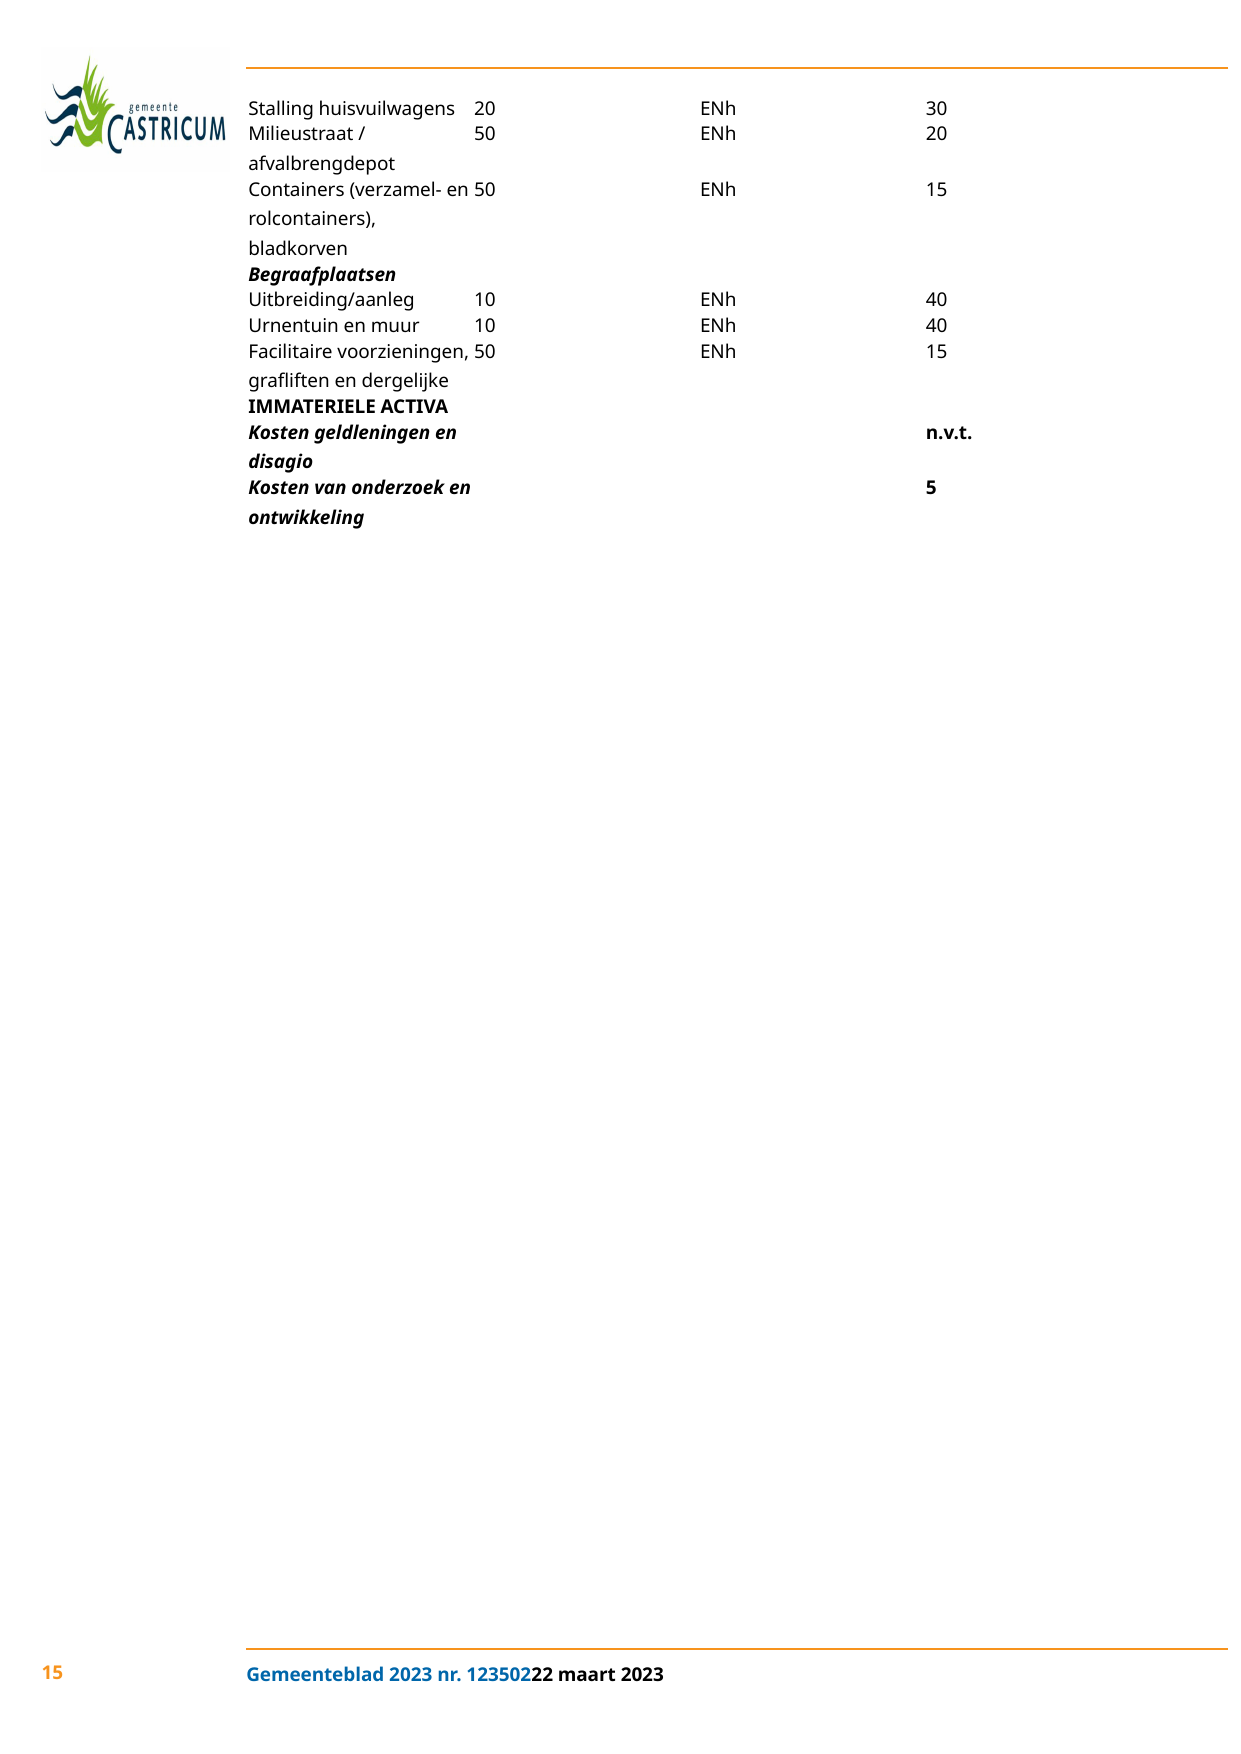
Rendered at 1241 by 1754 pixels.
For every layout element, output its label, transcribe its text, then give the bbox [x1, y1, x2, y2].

table_cell n.v.t. [926, 419, 1152, 474]
table_cell Begraafplaatsen [248, 261, 474, 286]
table_cell [700, 474, 926, 529]
table_cell 10 [474, 312, 700, 338]
table_cell 30 [926, 95, 1152, 121]
table_cell 20 [474, 95, 700, 121]
table_cell Stalling huisvuilwagens [248, 95, 474, 121]
table_cell Facilitaire voorzieningen, grafliften en dergelijke [248, 338, 474, 393]
table_cell Kosten geldleningen en disagio [248, 419, 474, 474]
table_cell ENh [700, 286, 926, 312]
picture [41, 47, 231, 172]
table_cell IMMATERIELE ACTIVA [248, 393, 474, 419]
table_cell 50 [474, 338, 700, 393]
table_cell 15 [926, 176, 1152, 261]
table_cell ENh [700, 95, 926, 121]
table_cell ENh [700, 338, 926, 393]
table_cell [700, 261, 926, 286]
table_cell 20 [926, 121, 1152, 176]
table_cell [474, 419, 700, 474]
table_cell [926, 393, 1152, 419]
table_cell 5 [926, 474, 1152, 529]
table_cell [474, 474, 700, 529]
table_cell ENh [700, 176, 926, 261]
table_cell Kosten van onderzoek en ontwikkeling [248, 474, 474, 529]
table_cell Urnentuin en muur [248, 312, 474, 338]
table_cell 15 [926, 338, 1152, 393]
table_cell [474, 261, 700, 286]
table_cell ENh [700, 121, 926, 176]
table_cell 40 [926, 312, 1152, 338]
table_cell 50 [474, 121, 700, 176]
table_cell Uitbreiding/aanleg [248, 286, 474, 312]
table_cell [700, 419, 926, 474]
table_cell ENh [700, 312, 926, 338]
table_cell Containers (verzamel- en rolcontainers), bladkorven [248, 176, 474, 261]
table_cell [474, 393, 700, 419]
table_cell 50 [474, 176, 700, 261]
table_cell 40 [926, 286, 1152, 312]
table_cell [926, 261, 1152, 286]
table_cell [700, 393, 926, 419]
table_cell 10 [474, 286, 700, 312]
table_cell Milieustraat / afvalbrengdepot [248, 121, 474, 176]
